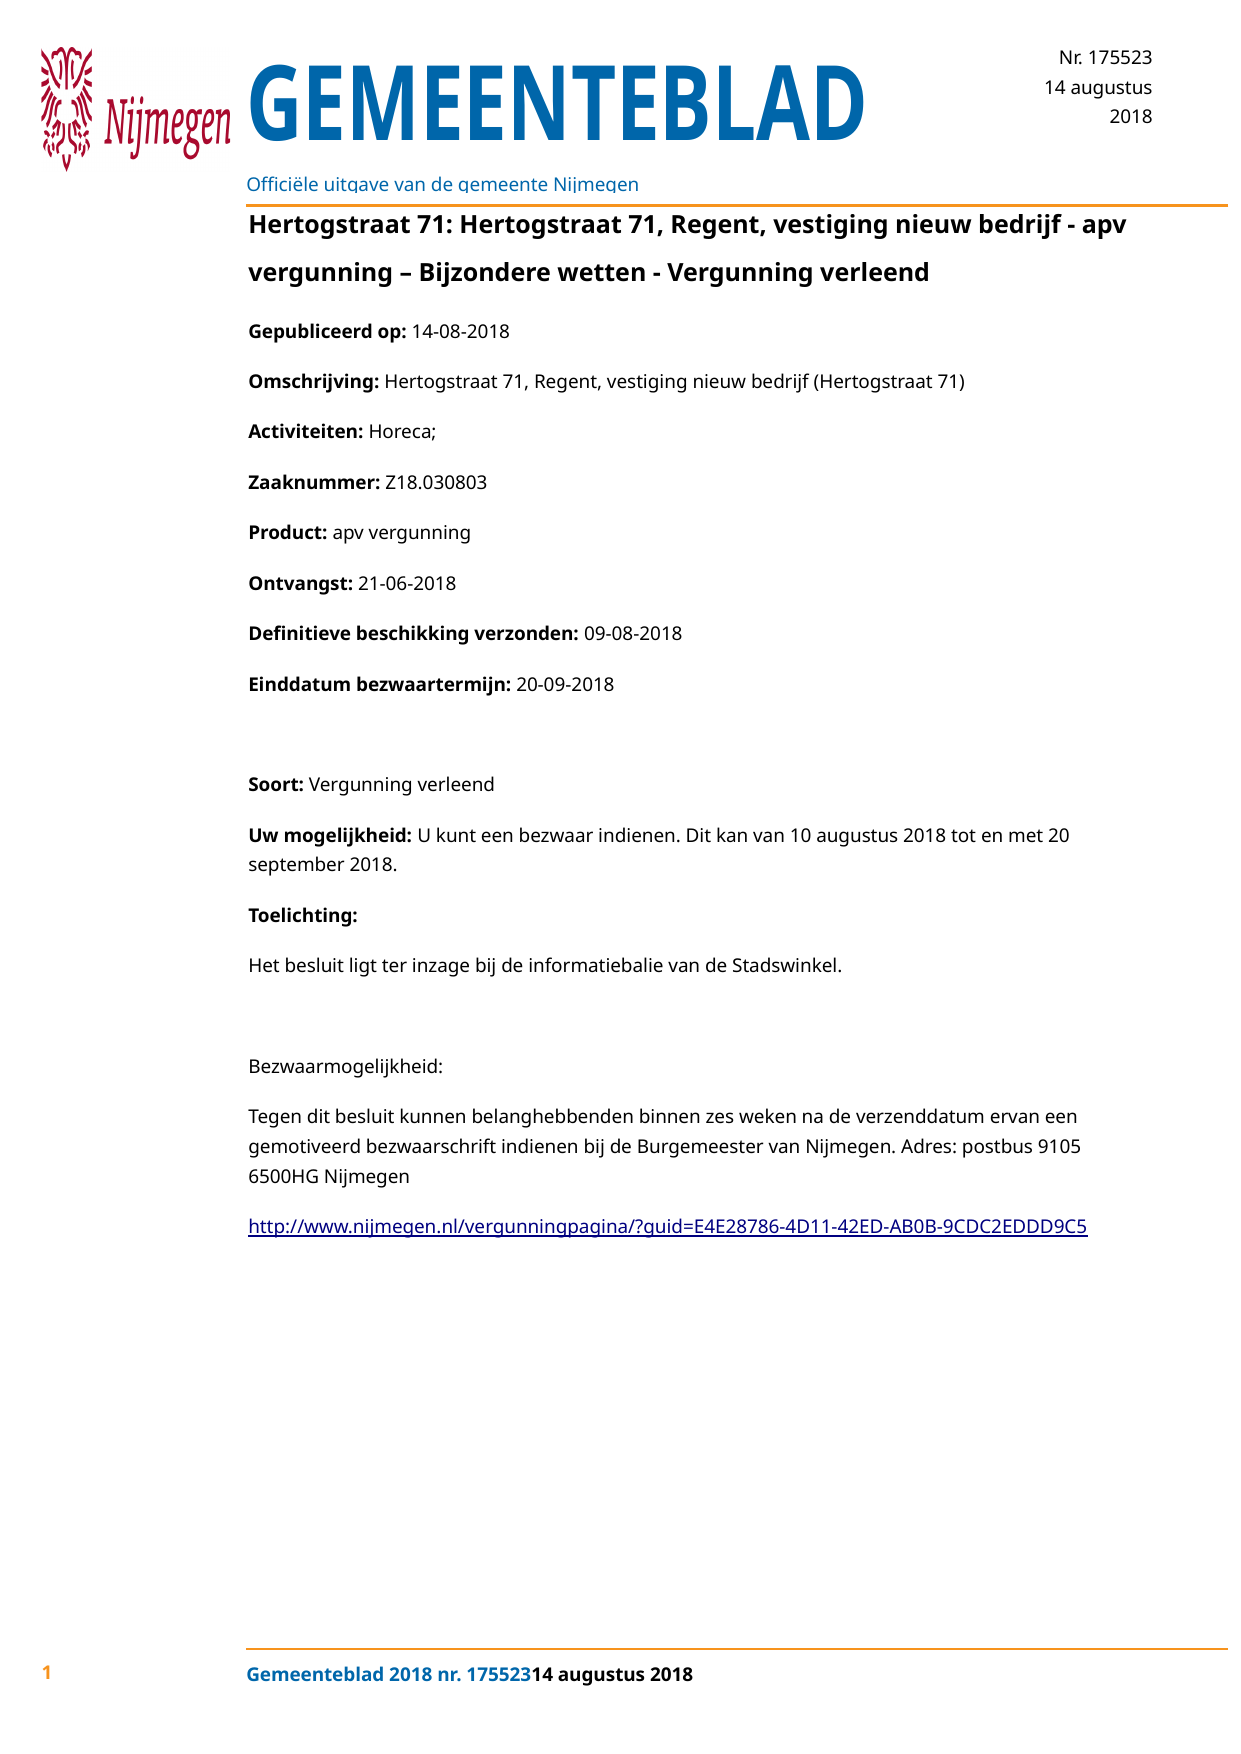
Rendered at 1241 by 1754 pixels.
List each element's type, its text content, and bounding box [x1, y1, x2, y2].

text Het besluit ligt ter inzage bij de informatiebalie van de Stadswinkel. [248, 952, 1152, 978]
text Activiteiten: Horeca; [248, 419, 1152, 444]
text Gepubliceerd op: 14-08-2018 [248, 318, 1152, 344]
text http://www.nijmegen.nl/vergunningpagina/?guid=E4E28786-4D11-42ED-AB0B-9CDC2EDDD9C5 [248, 1213, 1152, 1239]
text Definitieve beschikking verzonden: 09-08-2018 [248, 620, 1152, 646]
text Soort: Vergunning verleend [248, 772, 1152, 797]
text Zaaknummer: Z18.030803 [248, 469, 1152, 495]
text Einddatum bezwaartermijn: 20-09-2018 [248, 671, 1152, 697]
text Product: apv vergunning [248, 519, 1152, 545]
text Uw mogelijkheid: U kunt een bezwaar indienen. Dit kan van 10 augustus 2018 tot en met 20 september 2018. [248, 822, 1152, 877]
text Hertogstraat 71: Hertogstraat 71, Regent, vestiging nieuw bedrijf - apv vergunning – Bijzondere wetten - Vergunning verleend [248, 207, 1152, 288]
text Bezwaarmogelijkheid: [248, 1053, 1152, 1079]
picture [41, 47, 231, 172]
text Ontvangst: 21-06-2018 [248, 570, 1152, 596]
text Toelichting: [248, 902, 1152, 928]
text Omschrijving: Hertogstraat 71, Regent, vestiging nieuw bedrijf (Hertogstraat 71) [248, 368, 1152, 394]
text Tegen dit besluit kunnen belanghebbenden binnen zes weken na de verzenddatum ervan een gemotiveerd bezwaarschrift indienen bij de Burgemeester van Nijmegen. Adres: postbus 9105 6500HG Nijmegen [248, 1104, 1152, 1189]
